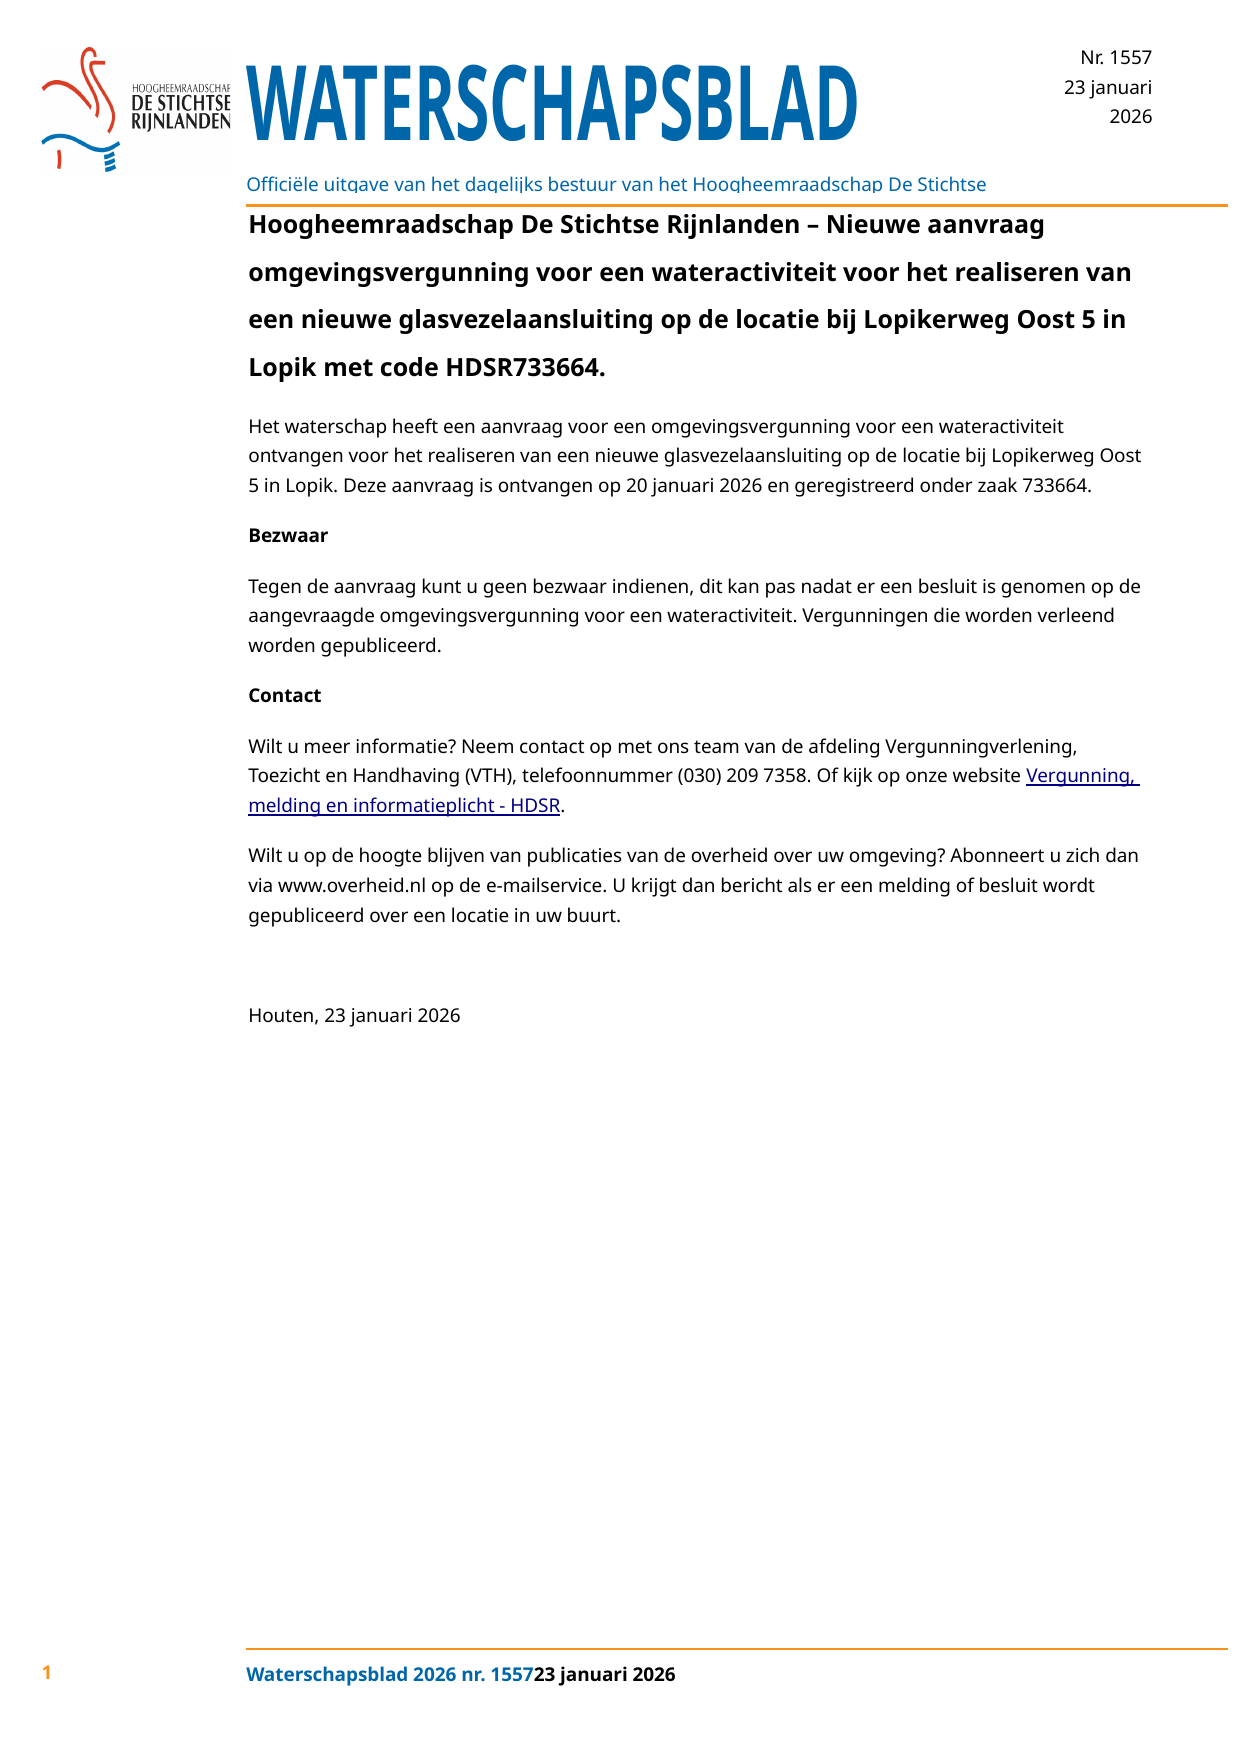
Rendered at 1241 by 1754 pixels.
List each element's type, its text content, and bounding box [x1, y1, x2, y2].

text Het waterschap heeft een aanvraag voor een omgevingsvergunning voor een wateractiviteit ontvangen voor het realiseren van een nieuwe glasvezelaansluiting op de locatie bij Lopikerweg Oost 5 in Lopik. Deze aanvraag is ontvangen op 20 januari 2026 en geregistreerd onder zaak 733664. [248, 413, 1152, 498]
text Houten, 23 januari 2026 [248, 1003, 1152, 1028]
text Bezwaar [248, 523, 1152, 548]
text Tegen de aanvraag kunt u geen bezwaar indienen, dit kan pas nadat er een besluit is genomen op de aangevraagde omgevingsvergunning voor een wateractiviteit. Vergunningen die worden verleend worden gepubliceerd. [248, 573, 1152, 658]
text Wilt u op de hoogte blijven van publicaties van de overheid over uw omgeving? Abonneert u zich dan via www.overheid.nl op de e-mailservice. U krijgt dan bericht als er een melding of besluit wordt gepubliceerd over een locatie in uw buurt. [248, 843, 1152, 928]
picture [41, 47, 231, 172]
text Contact [248, 683, 1152, 708]
text Hoogheemraadschap De Stichtse Rijnlanden – Nieuwe aanvraag omgevingsvergunning voor een wateractiviteit voor het realiseren van een nieuwe glasvezelaansluiting op de locatie bij Lopikerweg Oost 5 in Lopik met code HDSR733664. [248, 207, 1152, 384]
text Wilt u meer informatie? Neem contact op met ons team van de afdeling Vergunningverlening, Toezicht en Handhaving (VTH), telefoonnummer (030) 209 7358. Of kijk op onze website Vergunning, melding en informatieplicht - HDSR. [248, 733, 1152, 818]
